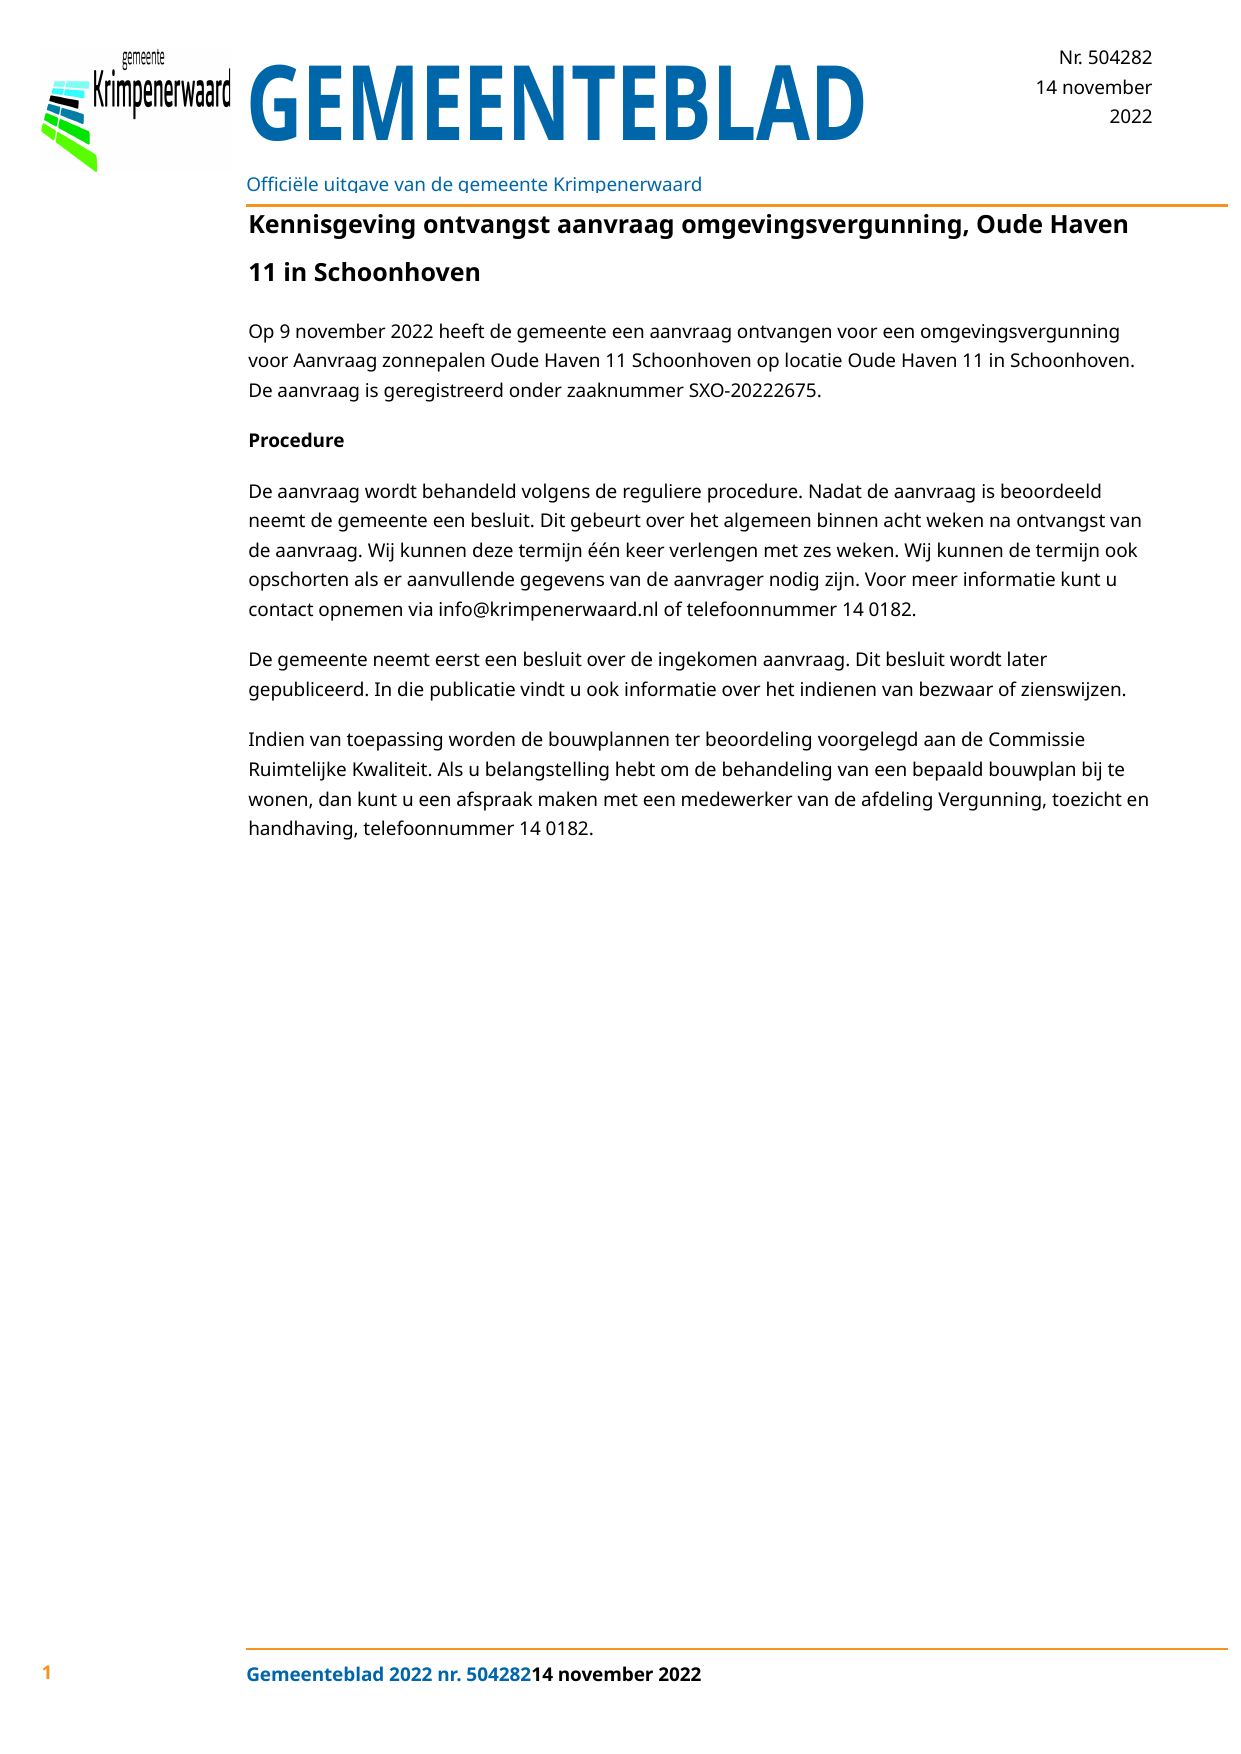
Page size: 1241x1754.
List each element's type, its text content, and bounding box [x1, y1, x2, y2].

text De gemeente neemt eerst een besluit over de ingekomen aanvraag. Dit besluit wordt later gepubliceerd. In die publicatie vindt u ook informatie over het indienen van bezwaar of zienswijzen. [248, 647, 1152, 702]
text Indien van toepassing worden de bouwplannen ter beoordeling voorgelegd aan de Commissie Ruimtelijke Kwaliteit. Als u belangstelling hebt om de behandeling van een bepaald bouwplan bij te wonen, dan kunt u een afspraak maken met een medewerker van de afdeling Vergunning, toezicht en handhaving, telefoonnummer 14 0182. [248, 727, 1152, 841]
picture [41, 47, 231, 172]
text Kennisgeving ontvangst aanvraag omgevingsvergunning, Oude Haven 11 in Schoonhoven [248, 207, 1152, 288]
text Procedure [248, 427, 1152, 453]
text De aanvraag wordt behandeld volgens de reguliere procedure. Nadat de aanvraag is beoordeeld neemt de gemeente een besluit. Dit gebeurt over het algemeen binnen acht weken na ontvangst van de aanvraag. Wij kunnen deze termijn één keer verlengen met zes weken. Wij kunnen de termijn ook opschorten als er aanvullende gegevens van de aanvrager nodig zijn. Voor meer informatie kunt u contact opnemen via info@krimpenerwaard.nl of telefoonnummer 14 0182. [248, 478, 1152, 622]
text Op 9 november 2022 heeft de gemeente een aanvraag ontvangen voor een omgevingsvergunning voor Aanvraag zonnepalen Oude Haven 11 Schoonhoven op locatie Oude Haven 11 in Schoonhoven. De aanvraag is geregistreerd onder zaaknummer SXO-20222675. [248, 318, 1152, 403]
